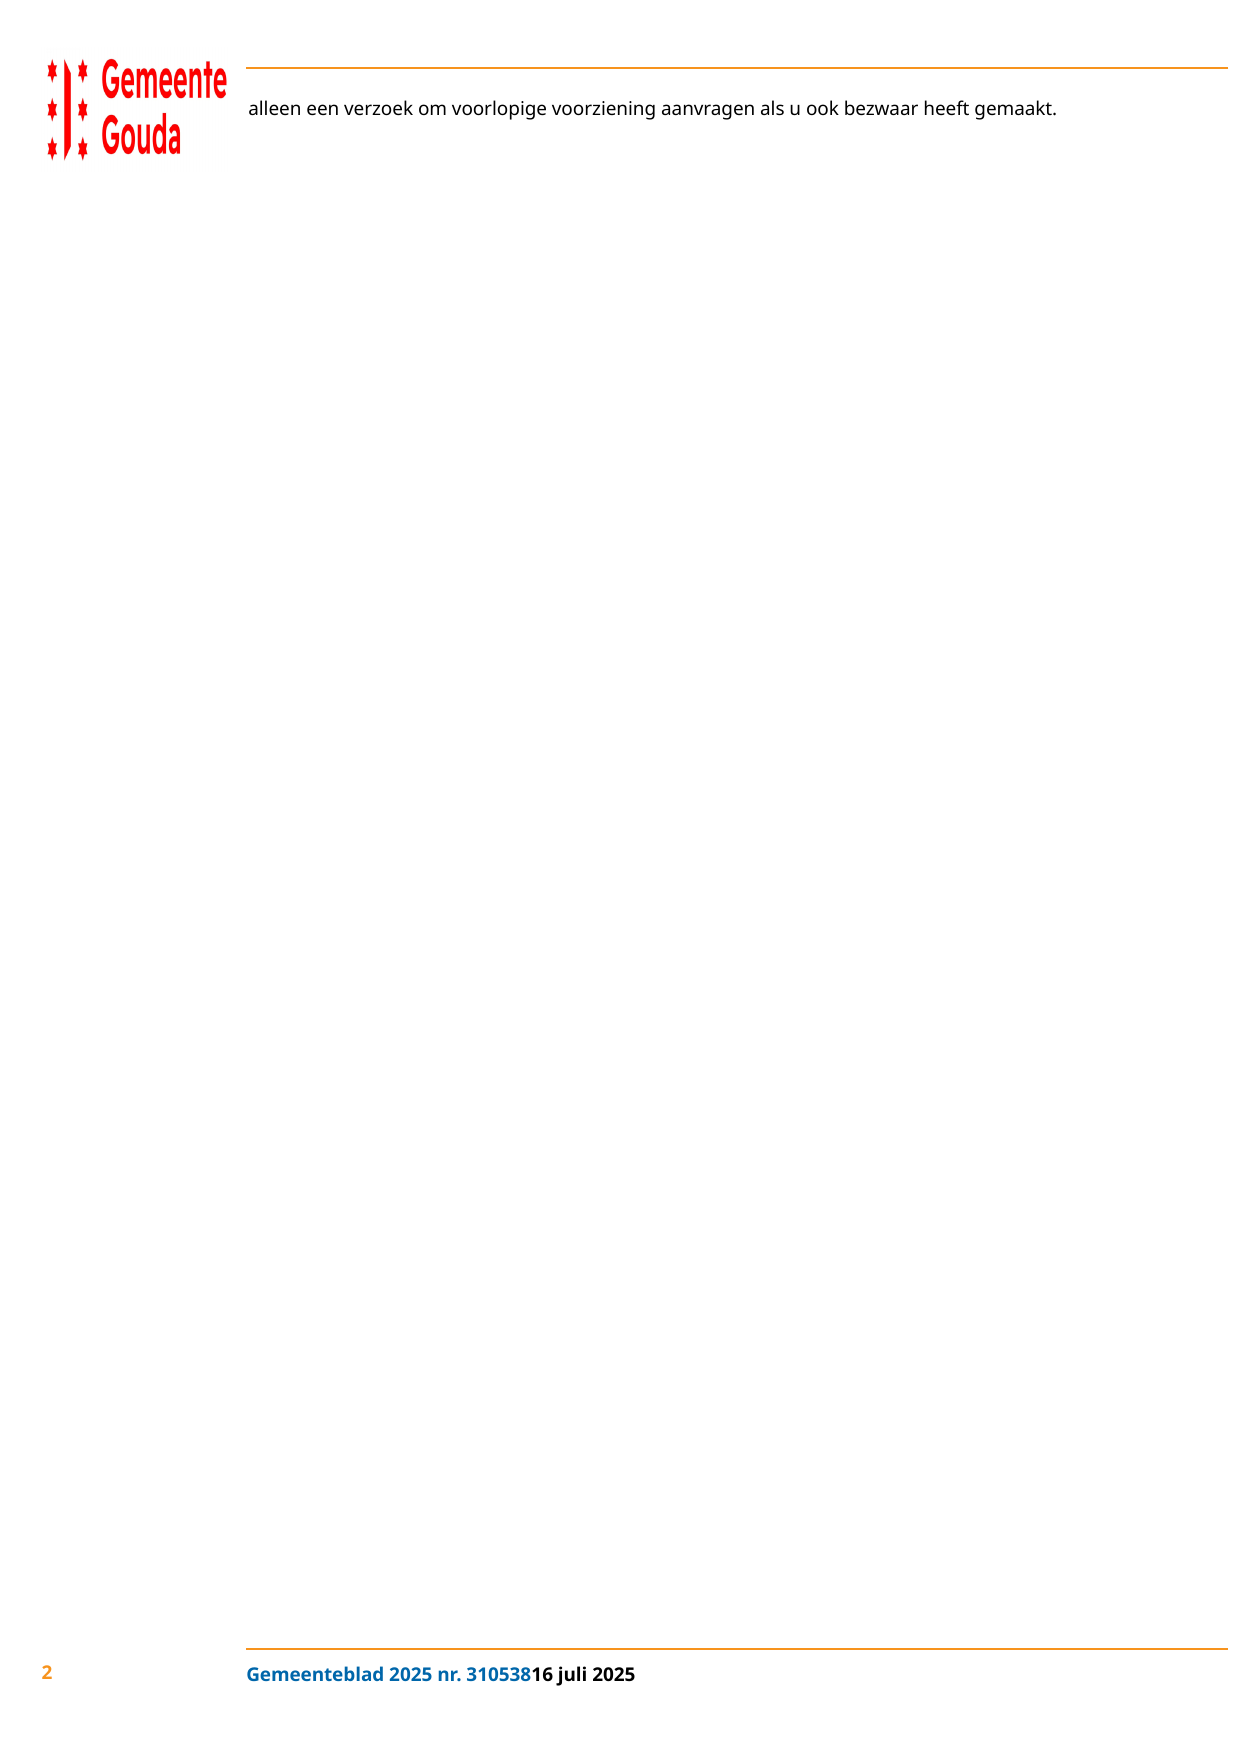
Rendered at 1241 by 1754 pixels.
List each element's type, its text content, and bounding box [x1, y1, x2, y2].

picture [41, 47, 231, 172]
text alleen een verzoek om voorlopige voorziening aanvragen als u ook bezwaar heeft gemaakt. [248, 95, 1152, 121]
